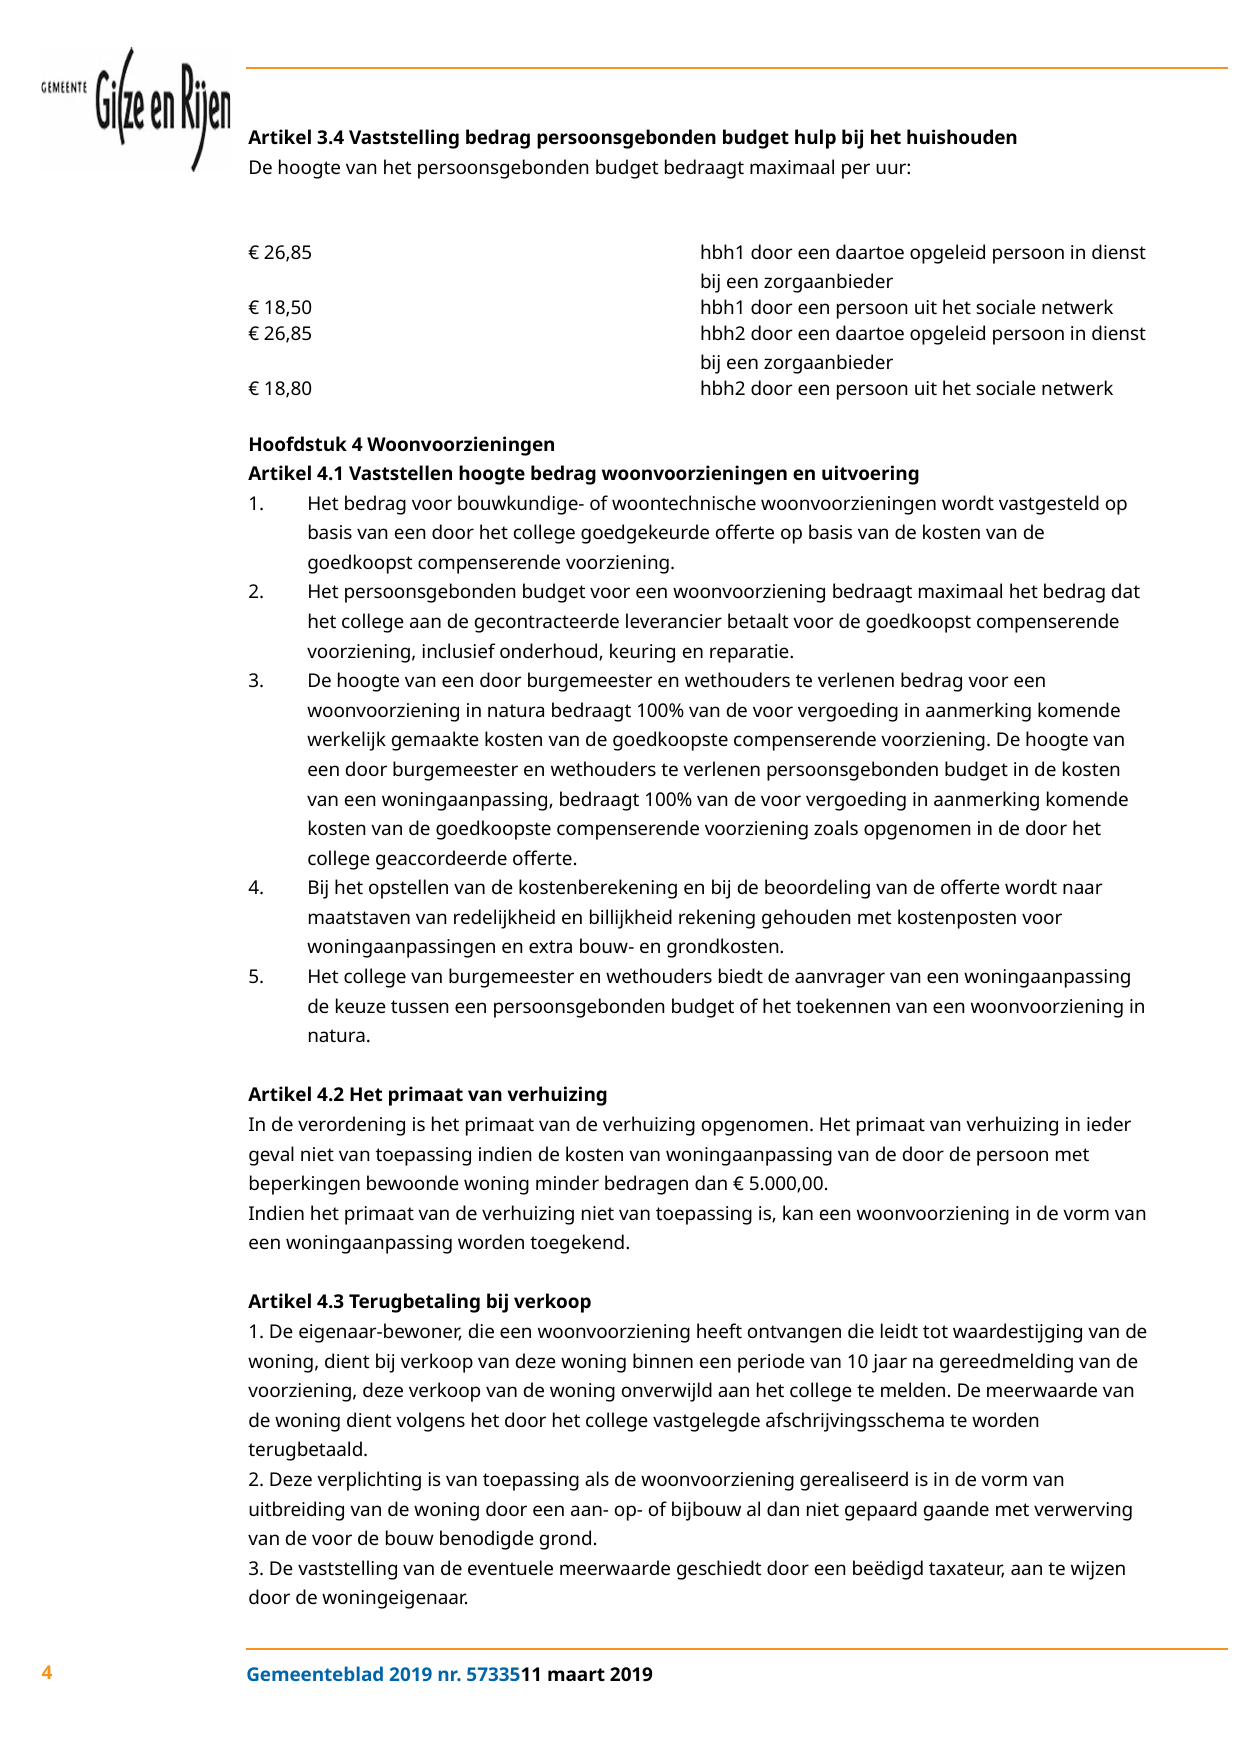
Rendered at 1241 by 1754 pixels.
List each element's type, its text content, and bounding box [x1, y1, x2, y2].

text In de verordening is het primaat van de verhuizing opgenomen. Het primaat van verhuizing in ieder geval niet van toepassing indien de kosten van woningaanpassing van de door de persoon met beperkingen bewoonde woning minder bedragen dan € 5.000,00. [248, 1111, 1152, 1196]
text Indien het primaat van de verhuizing niet van toepassing is, kan een woonvoorziening in de vorm van een woningaanpassing worden toegekend. [248, 1200, 1152, 1255]
list Het college van burgemeester en wethouders biedt de aanvrager van een woningaanpassing de keuze tussen een persoonsgebonden budget of het toekennen van een woonvoorziening in natura. [248, 963, 1152, 1048]
table_cell € 18,80 [248, 375, 700, 401]
text Artikel 3.4 Vaststelling bedrag persoonsgebonden budget hulp bij het huishouden [248, 124, 1152, 150]
text De hoogte van het persoonsgebonden budget bedraagt maximaal per uur: [248, 154, 1152, 180]
list Het persoonsgebonden budget voor een woonvoorziening bedraagt maximaal het bedrag dat het college aan de gecontracteerde leverancier betaalt voor de goedkoopst compenserende voorziening, inclusief onderhoud, keuring en reparatie. [248, 579, 1152, 663]
table_cell € 18,50 [248, 294, 700, 320]
table_header hbh1 door een daartoe opgeleid persoon in dienst bij een zorgaanbieder [700, 239, 1152, 294]
text Artikel 4.3 Terugbetaling bij verkoop [248, 1289, 1152, 1314]
text 1. De eigenaar-bewoner, die een woonvoorziening heeft ontvangen die leidt tot waardestijging van de woning, dient bij verkoop van deze woning binnen een periode van 10 jaar na gereedmelding van de voorziening, deze verkoop van de woning onverwijld aan het college te melden. De meerwaarde van de woning dient volgens het door het college vastgelegde afschrijvingsschema te worden terugbetaald. [248, 1318, 1152, 1462]
text 3. De vaststelling van de eventuele meerwaarde geschiedt door een beëdigd taxateur, aan te wijzen door de woningeigenaar. [248, 1555, 1152, 1610]
table_cell € 26,85 [248, 320, 700, 375]
table_cell hbh2 door een persoon uit het sociale netwerk [700, 375, 1152, 401]
list De hoogte van een door burgemeester en wethouders te verlenen bedrag voor een woonvoorziening in natura bedraagt 100% van de voor vergoeding in aanmerking komende werkelijk gemaakte kosten van de goedkoopste compenserende voorziening. De hoogte van een door burgemeester en wethouders te verlenen persoonsgebonden budget in de kosten van een woningaanpassing, bedraagt 100% van de voor vergoeding in aanmerking komende kosten van de goedkoopste compenserende voorziening zoals opgenomen in de door het college geaccordeerde offerte. [248, 667, 1152, 871]
text Artikel 4.2 Het primaat van verhuizing [248, 1082, 1152, 1107]
list Het bedrag voor bouwkundige- of woontechnische woonvoorzieningen wordt vastgesteld op basis van een door het college goedgekeurde offerte op basis van de kosten van de goedkoopst compenserende voorziening. [248, 490, 1152, 575]
table_cell hbh2 door een daartoe opgeleid persoon in dienst bij een zorgaanbieder [700, 320, 1152, 375]
text 2. Deze verplichting is van toepassing als de woonvoorziening gerealiseerd is in de vorm van uitbreiding van de woning door een aan- op- of bijbouw al dan niet gepaard gaande met verwerving van de voor de bouw benodigde grond. [248, 1466, 1152, 1551]
text Artikel 4.1 Vaststellen hoogte bedrag woonvoorzieningen en uitvoering [248, 460, 1152, 486]
text Hoofdstuk 4 Woonvoorzieningen [248, 431, 1152, 456]
table_cell hbh1 door een persoon uit het sociale netwerk [700, 294, 1152, 320]
table_header € 26,85 [248, 239, 700, 294]
picture [41, 47, 231, 172]
list Bij het opstellen van de kostenberekening en bij de beoordeling van de offerte wordt naar maatstaven van redelijkheid en billijkheid rekening gehouden met kostenposten voor woningaanpassingen en extra bouw‑ en grondkosten. [248, 874, 1152, 959]
